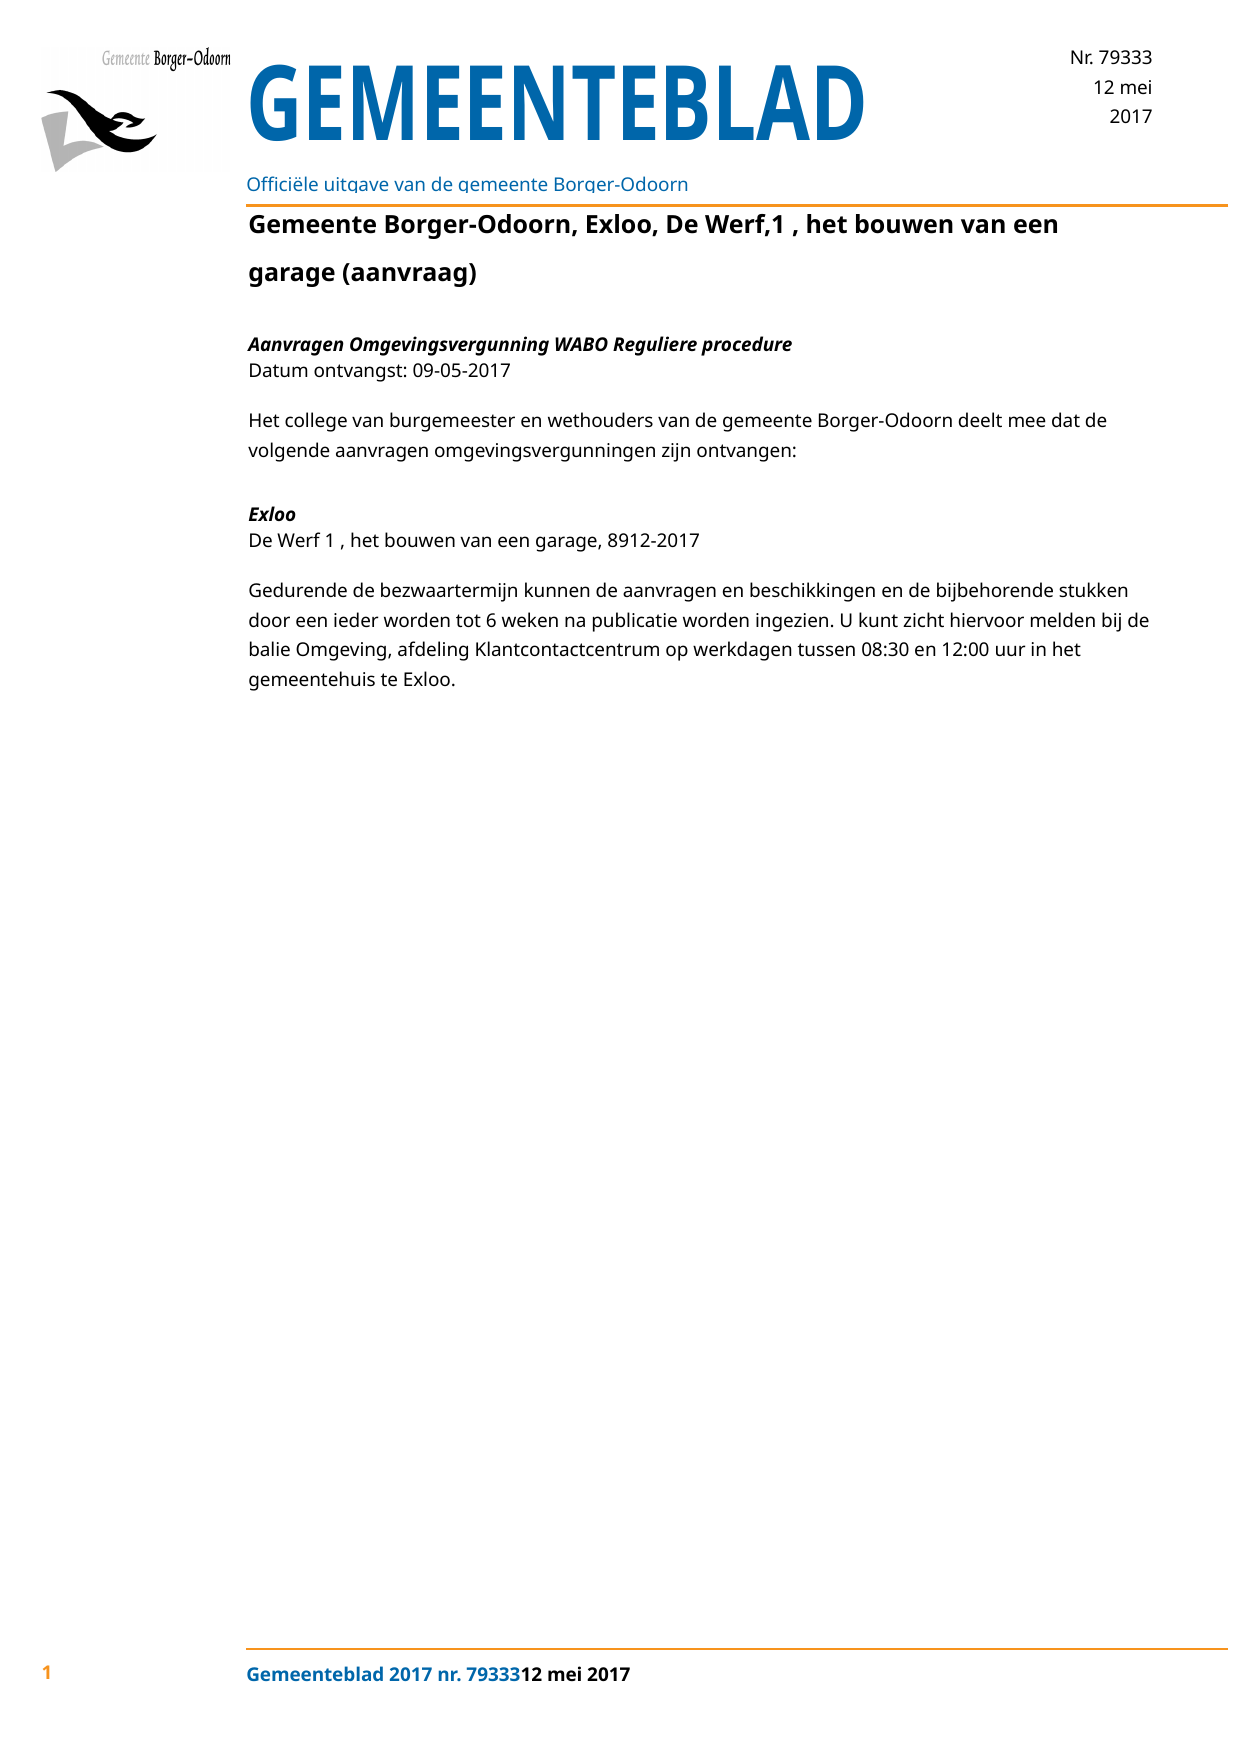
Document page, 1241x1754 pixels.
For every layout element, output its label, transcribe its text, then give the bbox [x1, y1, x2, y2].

text Datum ontvangst: 09-05-2017 [248, 357, 1152, 383]
text Exloo [248, 501, 1152, 527]
text Gedurende de bezwaartermijn kunnen de aanvragen en beschikkingen en de bijbehorende stukken door een ieder worden tot 6 weken na publicatie worden ingezien. U kunt zicht hiervoor melden bij de balie Omgeving, afdeling Klantcontactcentrum op werkdagen tussen 08:30 en 12:00 uur in het gemeentehuis te Exloo. [248, 577, 1152, 692]
text De Werf 1 , het bouwen van een garage, 8912-2017 [248, 527, 1152, 553]
text Gemeente Borger-Odoorn, Exloo, De Werf,1 , het bouwen van een garage (aanvraag) [248, 207, 1152, 288]
text Aanvragen Omgevingsvergunning WABO Reguliere procedure [248, 331, 1152, 357]
picture [41, 47, 231, 172]
text Het college van burgemeester en wethouders van de gemeente Borger-Odoorn deelt mee dat de volgende aanvragen omgevingsvergunningen zijn ontvangen: [248, 408, 1152, 463]
